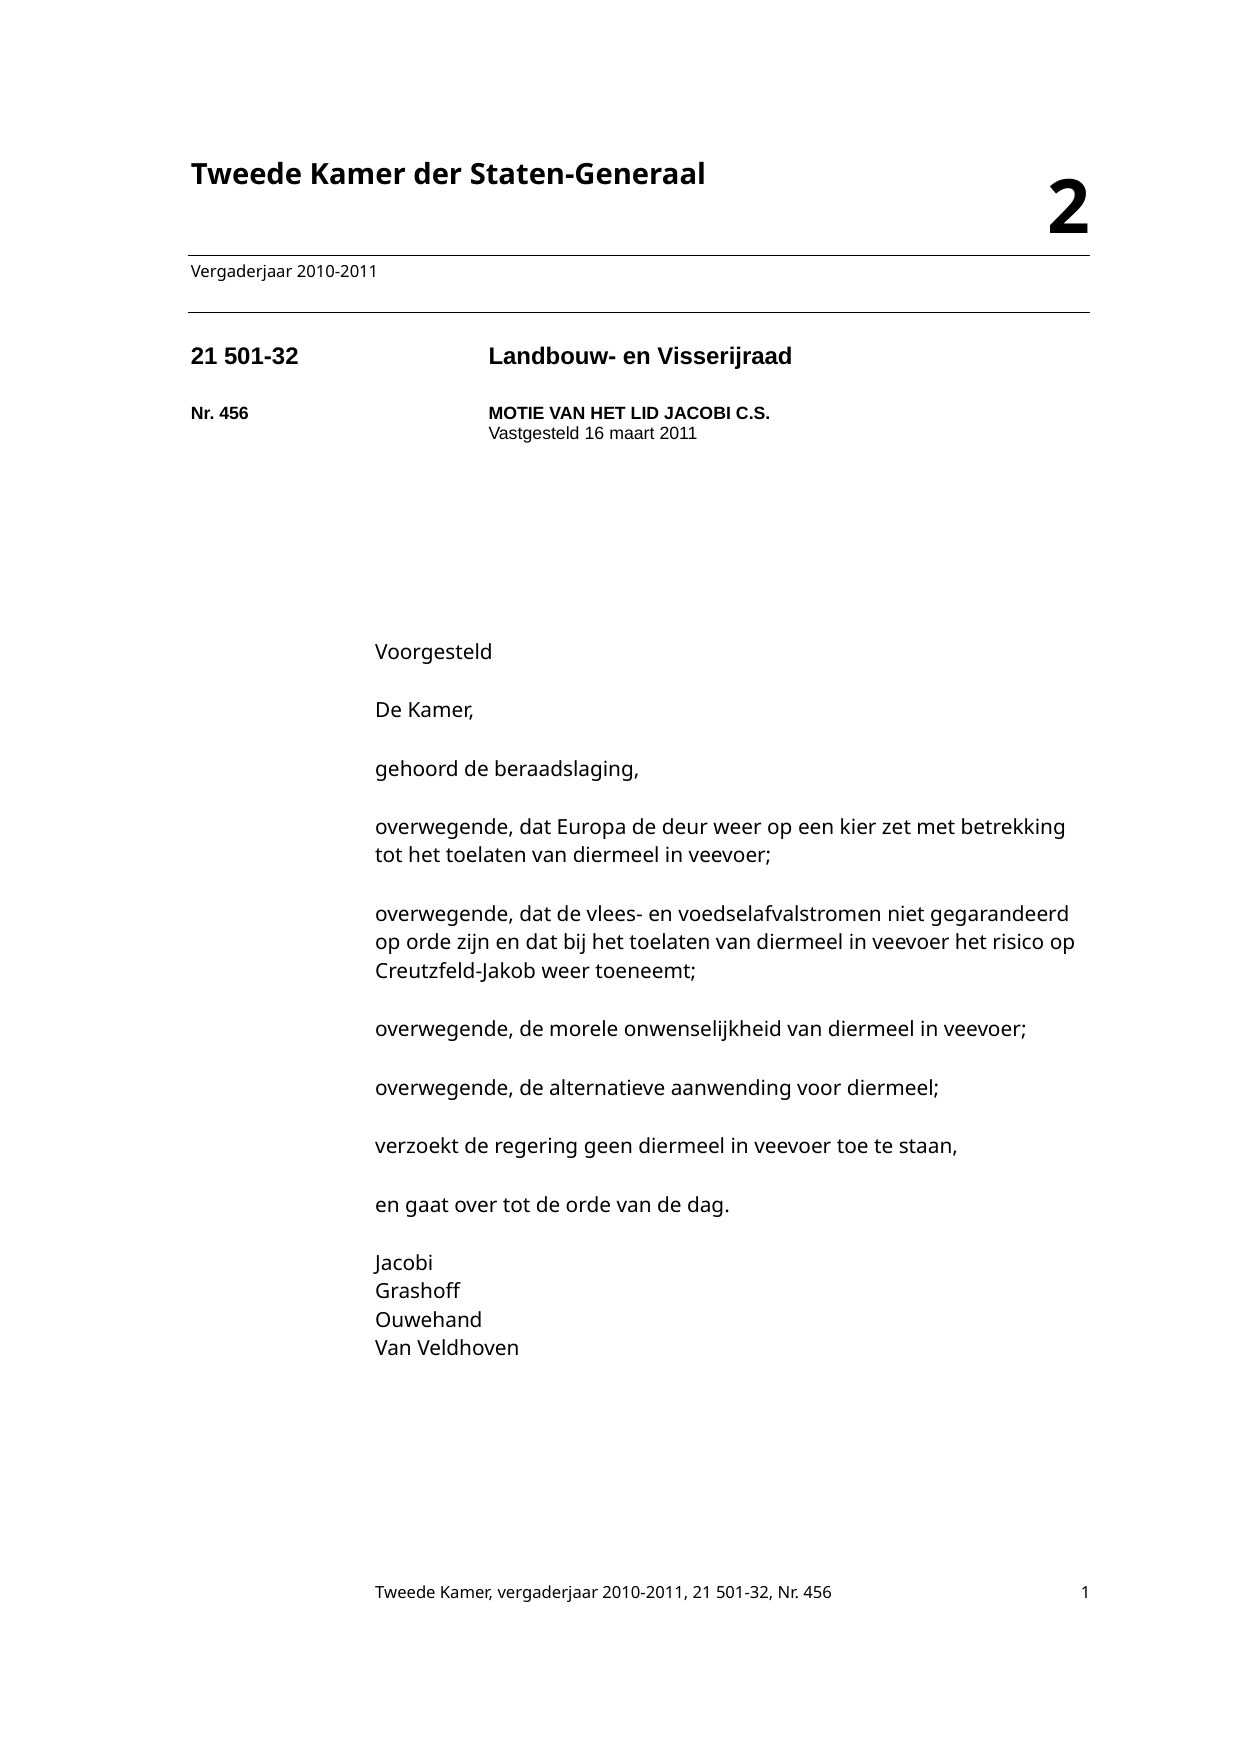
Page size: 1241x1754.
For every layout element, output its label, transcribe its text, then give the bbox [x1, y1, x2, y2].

table_header Tweede Kamer der Staten-Generaal [188, 150, 909, 255]
text Voorgesteld [375, 637, 1090, 665]
table_cell Landbouw- en Visserijraad [485, 339, 1090, 399]
text overwegende, dat de vlees- en voedselafvalstromen niet gegarandeerd op orde zijn en dat bij het toelaten van diermeel in veevoer het risico op Creutzfeld-Jakob weer toeneemt; [375, 899, 1090, 984]
table_header 2 [910, 150, 1090, 255]
table_cell 21 501-32 [188, 339, 485, 399]
table_cell MOTIE VAN HET LID JACOBI C.S. Vastgesteld 16 maart 2011 [485, 399, 1090, 518]
text overwegende, dat Europa de deur weer op een kier zet met betrekking tot het toelaten van diermeel in veevoer; [375, 812, 1090, 869]
text Van Veldhoven [375, 1333, 1090, 1362]
text overwegende, de alternatieve aanwending voor diermeel; [375, 1073, 1090, 1101]
text Jacobi [375, 1248, 1090, 1277]
text gehoord de beraadslaging, [375, 754, 1090, 782]
text en gaat over tot de orde van de dag. [375, 1190, 1090, 1218]
table_cell Nr. 456 [188, 399, 485, 518]
table_cell [485, 256, 1090, 312]
text verzoekt de regering geen diermeel in veevoer toe te staan, [375, 1131, 1090, 1160]
table_cell Vergaderjaar 2010-2011 [188, 256, 485, 312]
text De Kamer, [375, 695, 1090, 724]
table_cell [188, 313, 485, 339]
text Ouwehand [375, 1305, 1090, 1333]
text Grashoff [375, 1277, 1090, 1305]
text overwegende, de morele onwenselijkheid van diermeel in veevoer; [375, 1014, 1090, 1043]
table_cell [485, 313, 1090, 339]
